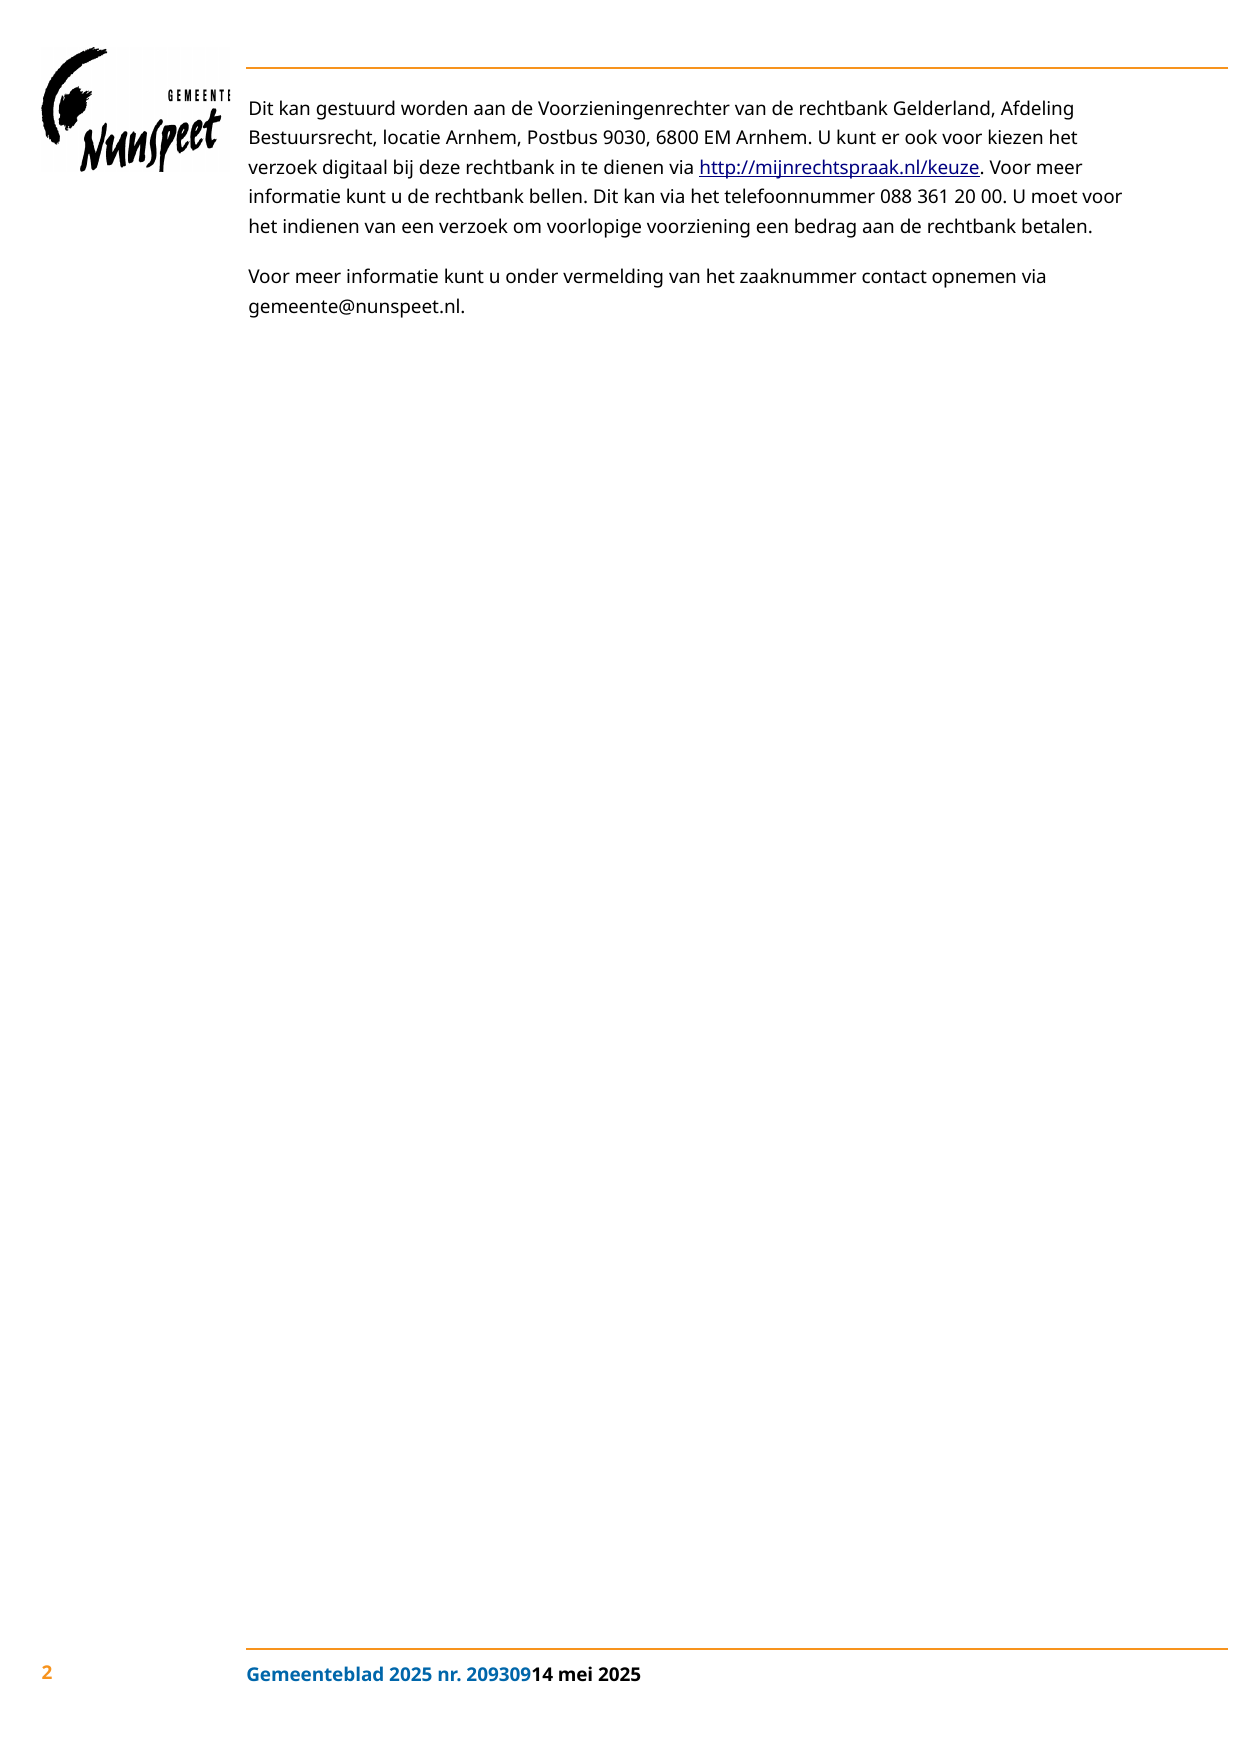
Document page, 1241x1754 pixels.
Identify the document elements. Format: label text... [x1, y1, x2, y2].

text Dit kan gestuurd worden aan de Voorzieningenrechter van de rechtbank Gelderland, Afdeling Bestuursrecht, locatie Arnhem, Postbus 9030, 6800 EM Arnhem. U kunt er ook voor kiezen het verzoek digitaal bij deze rechtbank in te dienen via http://mijnrechtspraak.nl/keuze. Voor meer informatie kunt u de rechtbank bellen. Dit kan via het telefoonnummer 088 361 20 00. U moet voor het indienen van een verzoek om voorlopige voorziening een bedrag aan de rechtbank betalen. [248, 95, 1152, 239]
text Voor meer informatie kunt u onder vermelding van het zaaknummer contact opnemen via gemeente@nunspeet.nl. [248, 263, 1152, 319]
picture [41, 47, 231, 172]
